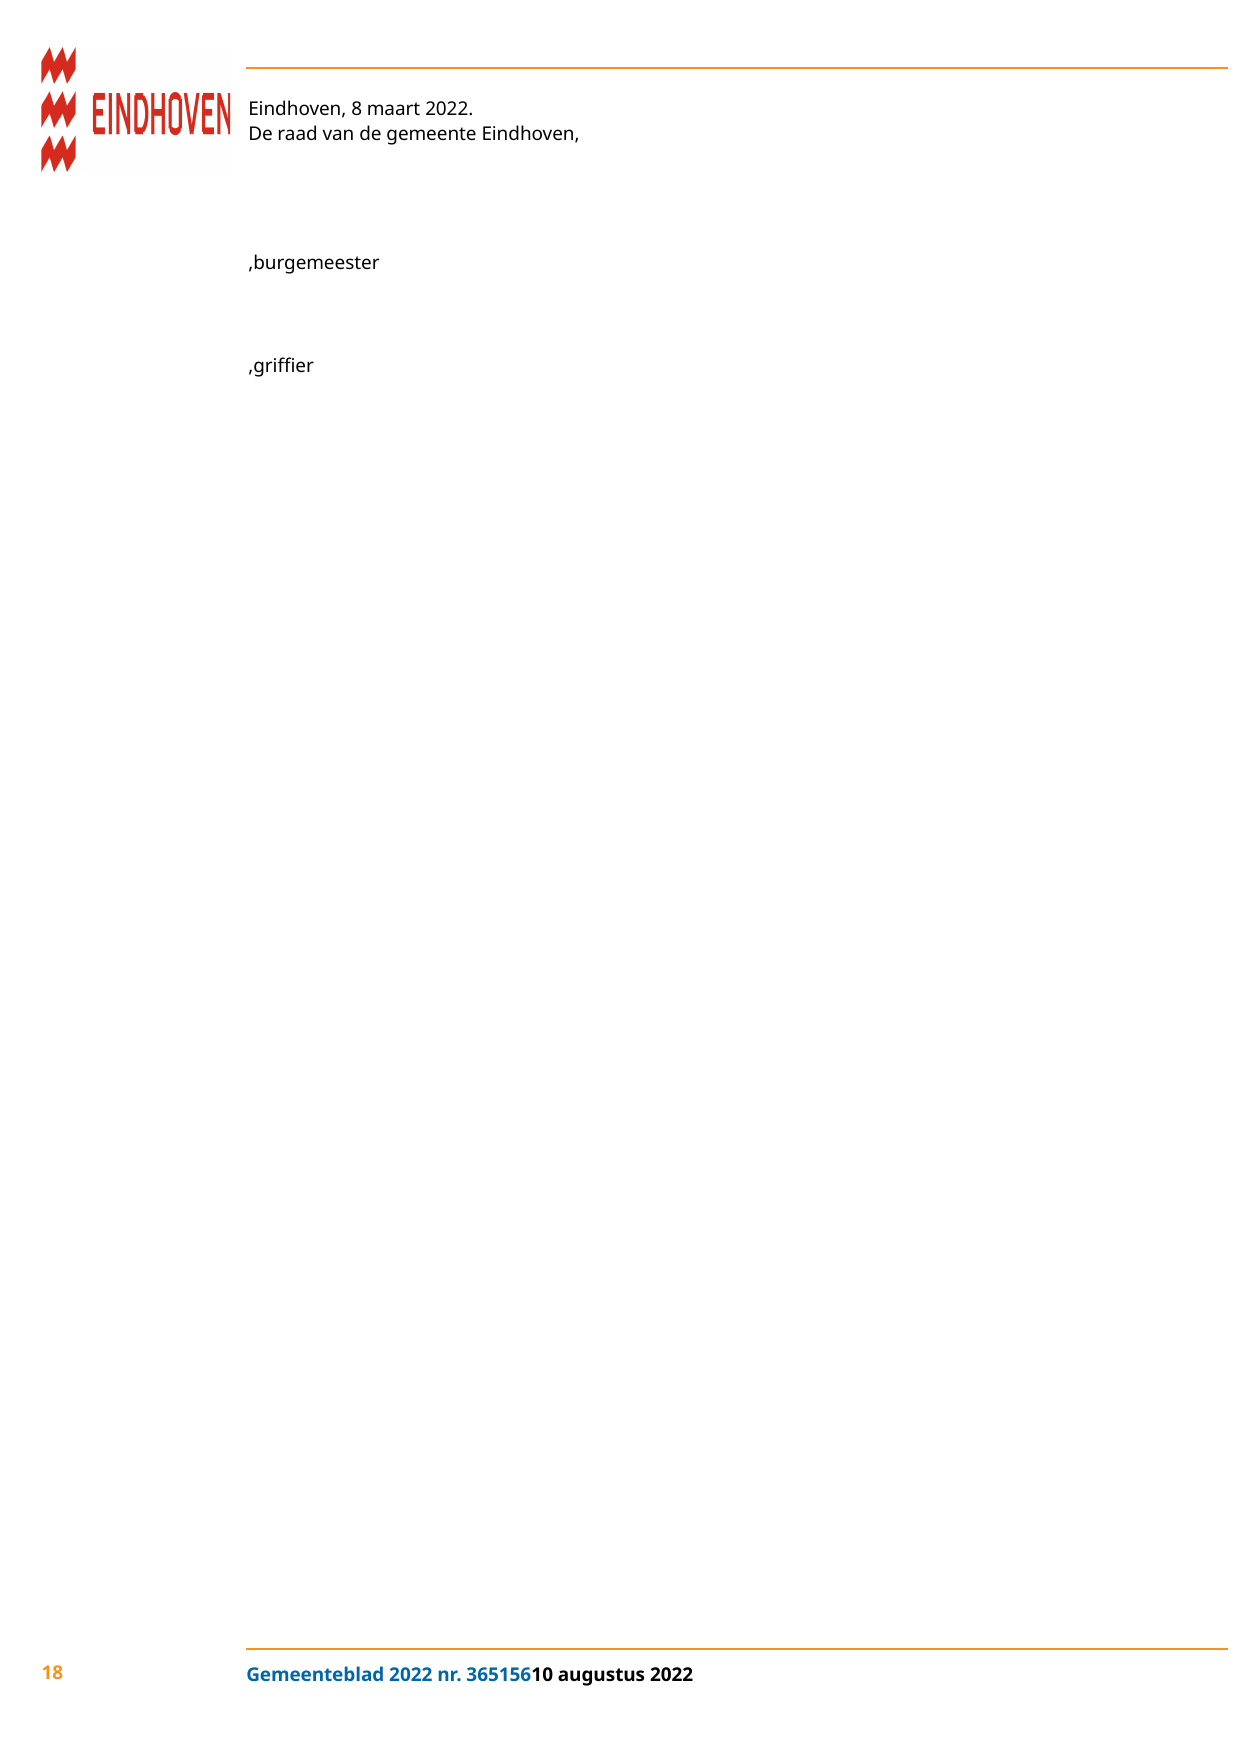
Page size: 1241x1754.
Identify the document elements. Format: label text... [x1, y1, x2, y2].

picture [41, 47, 231, 172]
text Eindhoven, 8 maart 2022. [248, 95, 1152, 121]
text ,burgemeester [248, 249, 1152, 275]
text ,griffier [248, 352, 1152, 378]
text De raad van de gemeente Eindhoven, [248, 121, 1152, 146]
